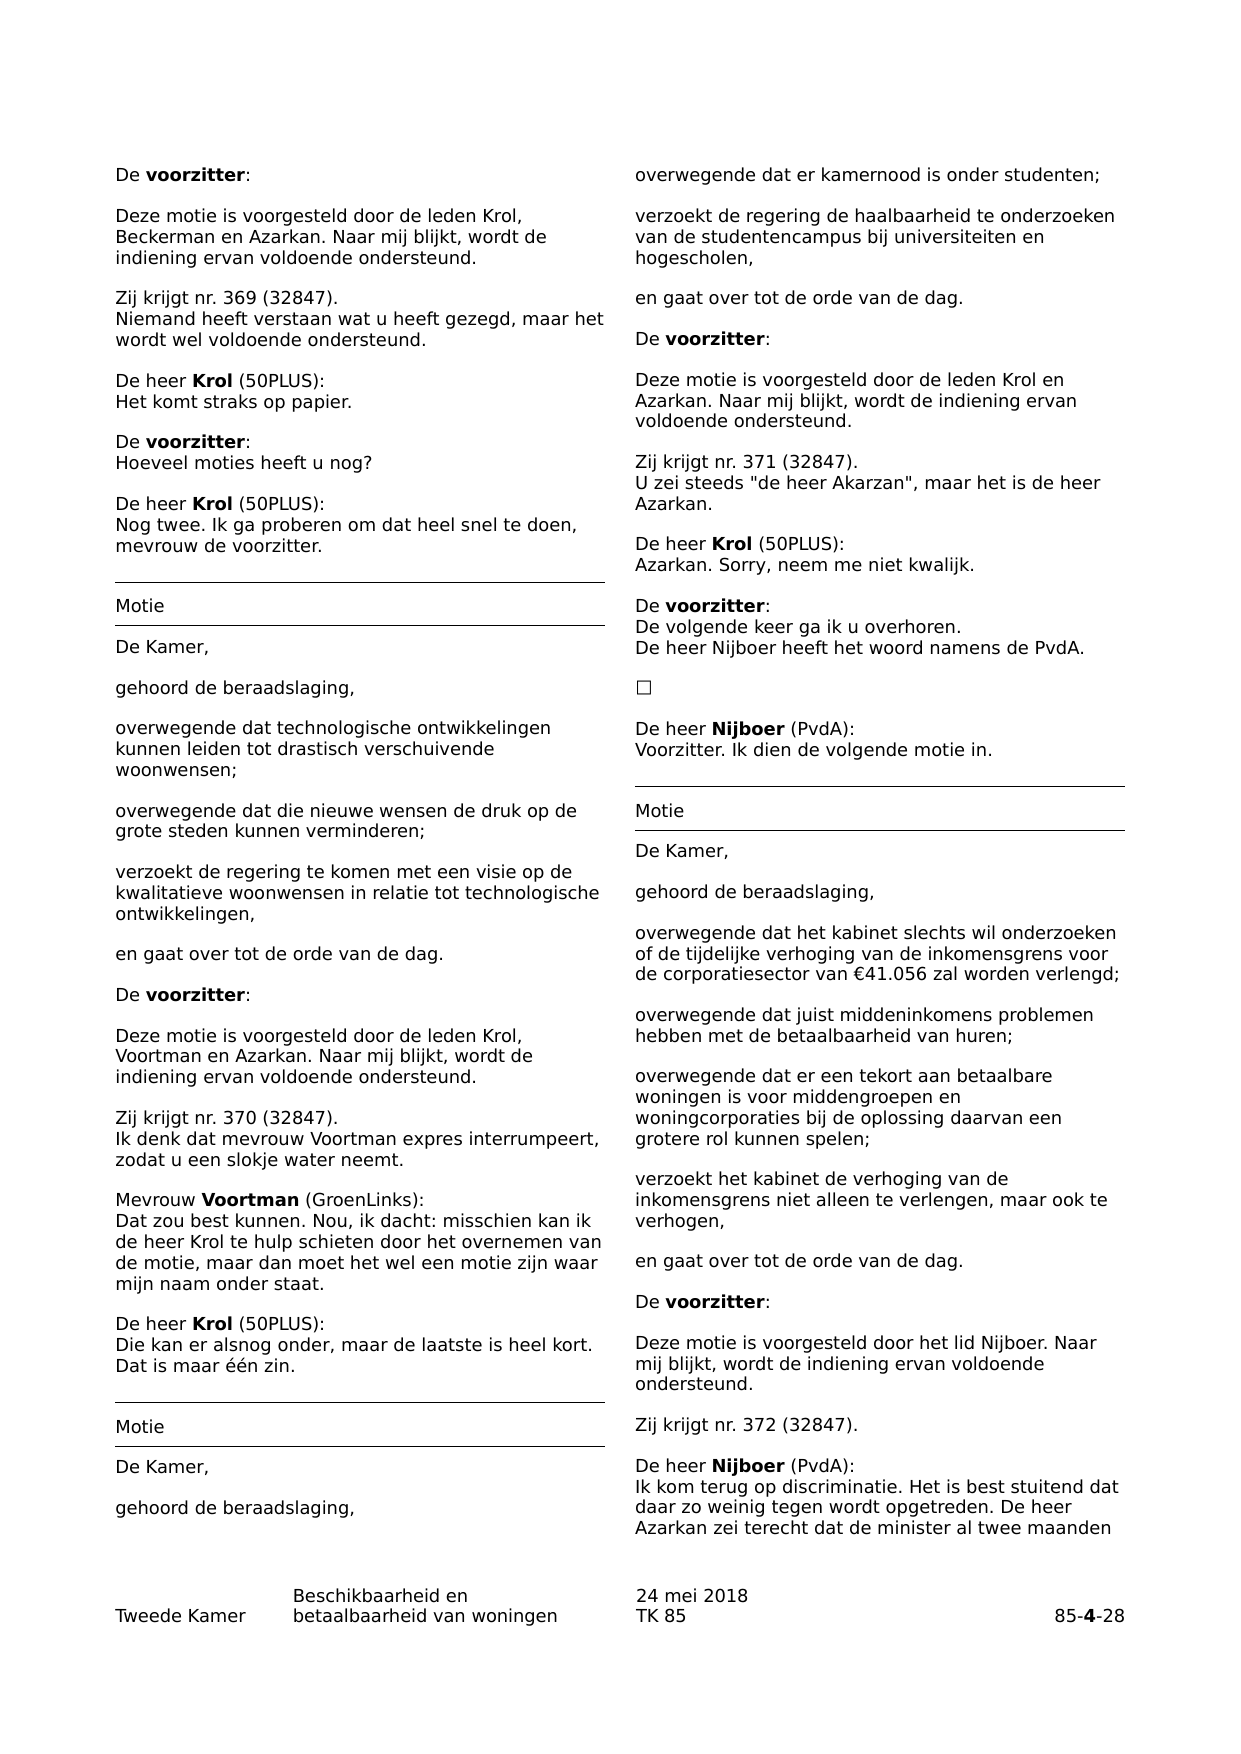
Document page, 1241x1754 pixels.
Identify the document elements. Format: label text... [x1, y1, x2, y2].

text De heer Krol (50PLUS): [635, 534, 1125, 555]
text Motie [115, 596, 605, 617]
text en gaat over tot de orde van de dag. [635, 288, 1125, 309]
text Motie [115, 1416, 605, 1437]
text De voorzitter: [635, 1292, 1125, 1313]
text De heer Krol (50PLUS): [115, 1314, 605, 1335]
text en gaat over tot de orde van de dag. [635, 1251, 1125, 1272]
text De voorzitter: [115, 432, 605, 453]
text De heer Krol (50PLUS): [115, 494, 605, 514]
text gehoord de beraadslaging, [115, 677, 605, 698]
text De Kamer, [115, 1457, 605, 1478]
text Mevrouw Voortman (GroenLinks): [115, 1190, 605, 1211]
text Deze motie is voorgesteld door het lid Nijboer. Naar mij blijkt, wordt de indiening ervan voldoende ondersteund. [635, 1333, 1125, 1395]
text Zij krijgt nr. 370 (32847). [115, 1108, 605, 1128]
text gehoord de beraadslaging, [635, 882, 1125, 903]
text Hoeveel moties heeft u nog? [115, 453, 605, 474]
text Dat zou best kunnen. Nou, ik dacht: misschien kan ik de heer Krol te hulp schieten door het overnemen van de motie, maar dan moet het wel een motie zijn waar mijn naam onder staat. [115, 1211, 605, 1294]
text De voorzitter: [115, 165, 605, 186]
text overwegende dat het kabinet slechts wil onderzoeken of de tijdelijke verhoging van de inkomensgrens voor de corporatiesector van €41.056 zal worden verlengd; [635, 923, 1125, 985]
text overwegende dat er kamernood is onder studenten; [635, 165, 1125, 186]
text overwegende dat die nieuwe wensen de druk op de grote steden kunnen verminderen; [115, 800, 605, 842]
text De Kamer, [115, 637, 605, 657]
text overwegende dat juist middeninkomens problemen hebben met de betaalbaarheid van huren; [635, 1005, 1125, 1046]
text en gaat over tot de orde van de dag. [115, 944, 605, 965]
text De heer Nijboer (PvdA): [635, 1456, 1125, 1476]
text overwegende dat technologische ontwikkelingen kunnen leiden tot drastisch verschuivende woonwensen; [115, 718, 605, 780]
text Die kan er alsnog onder, maar de laatste is heel kort. Dat is maar één zin. [115, 1335, 605, 1377]
text Deze motie is voorgesteld door de leden Krol, Voortman en Azarkan. Naar mij blijkt, wordt de indiening ervan voldoende ondersteund. [115, 1026, 605, 1088]
text De Kamer, [635, 841, 1125, 862]
text verzoekt de regering de haalbaarheid te onderzoeken van de studentencampus bij universiteiten en hogescholen, [635, 206, 1125, 268]
text overwegende dat er een tekort aan betaalbare woningen is voor middengroepen en woningcorporaties bij de oplossing daarvan een grotere rol kunnen spelen; [635, 1066, 1125, 1149]
text U zei steeds "de heer Akarzan", maar het is de heer Azarkan. [635, 473, 1125, 514]
text De voorzitter: [115, 985, 605, 1006]
text verzoekt het kabinet de verhoging van de inkomensgrens niet alleen te verlengen, maar ook te verhogen, [635, 1169, 1125, 1231]
text Zij krijgt nr. 372 (32847). [635, 1415, 1125, 1436]
text Zij krijgt nr. 369 (32847). [115, 288, 605, 309]
text Ik denk dat mevrouw Voortman expres interrumpeert, zodat u een slokje water neemt. [115, 1128, 605, 1170]
text Deze motie is voorgesteld door de leden Krol, Beckerman en Azarkan. Naar mij blijkt, wordt de indiening ervan voldoende ondersteund. [115, 206, 605, 268]
text De volgende keer ga ik u overhoren. [635, 617, 1125, 637]
text De voorzitter: [635, 596, 1125, 617]
text De heer Nijboer (PvdA): [635, 719, 1125, 740]
text Motie [635, 800, 1125, 821]
text De voorzitter: [635, 329, 1125, 350]
text Het komt straks op papier. [115, 391, 605, 412]
text Deze motie is voorgesteld door de leden Krol en Azarkan. Naar mij blijkt, wordt de indiening ervan voldoende ondersteund. [635, 370, 1125, 432]
text De heer Nijboer heeft het woord namens de PvdA. [635, 637, 1125, 658]
text Nog twee. Ik ga proberen om dat heel snel te doen, mevrouw de voorzitter. [115, 514, 605, 556]
text gehoord de beraadslaging, [115, 1498, 605, 1519]
text Voorzitter. Ik dien de volgende motie in. [635, 740, 1125, 761]
text Zij krijgt nr. 371 (32847). [635, 452, 1125, 473]
text verzoekt de regering te komen met een visie op de kwalitatieve woonwensen in relatie tot technologische ontwikkelingen, [115, 862, 605, 924]
text Ik kom terug op discriminatie. Het is best stuitend dat daar zo weinig tegen wordt opgetreden. De heer Azarkan zei terecht dat de minister al twee maanden [635, 1476, 1125, 1539]
text Niemand heeft verstaan wat u heeft gezegd, maar het wordt wel voldoende ondersteund. [115, 309, 605, 351]
text ⬜ [635, 678, 1125, 699]
text De heer Krol (50PLUS): [115, 371, 605, 391]
text Azarkan. Sorry, neem me niet kwalijk. [635, 555, 1125, 576]
